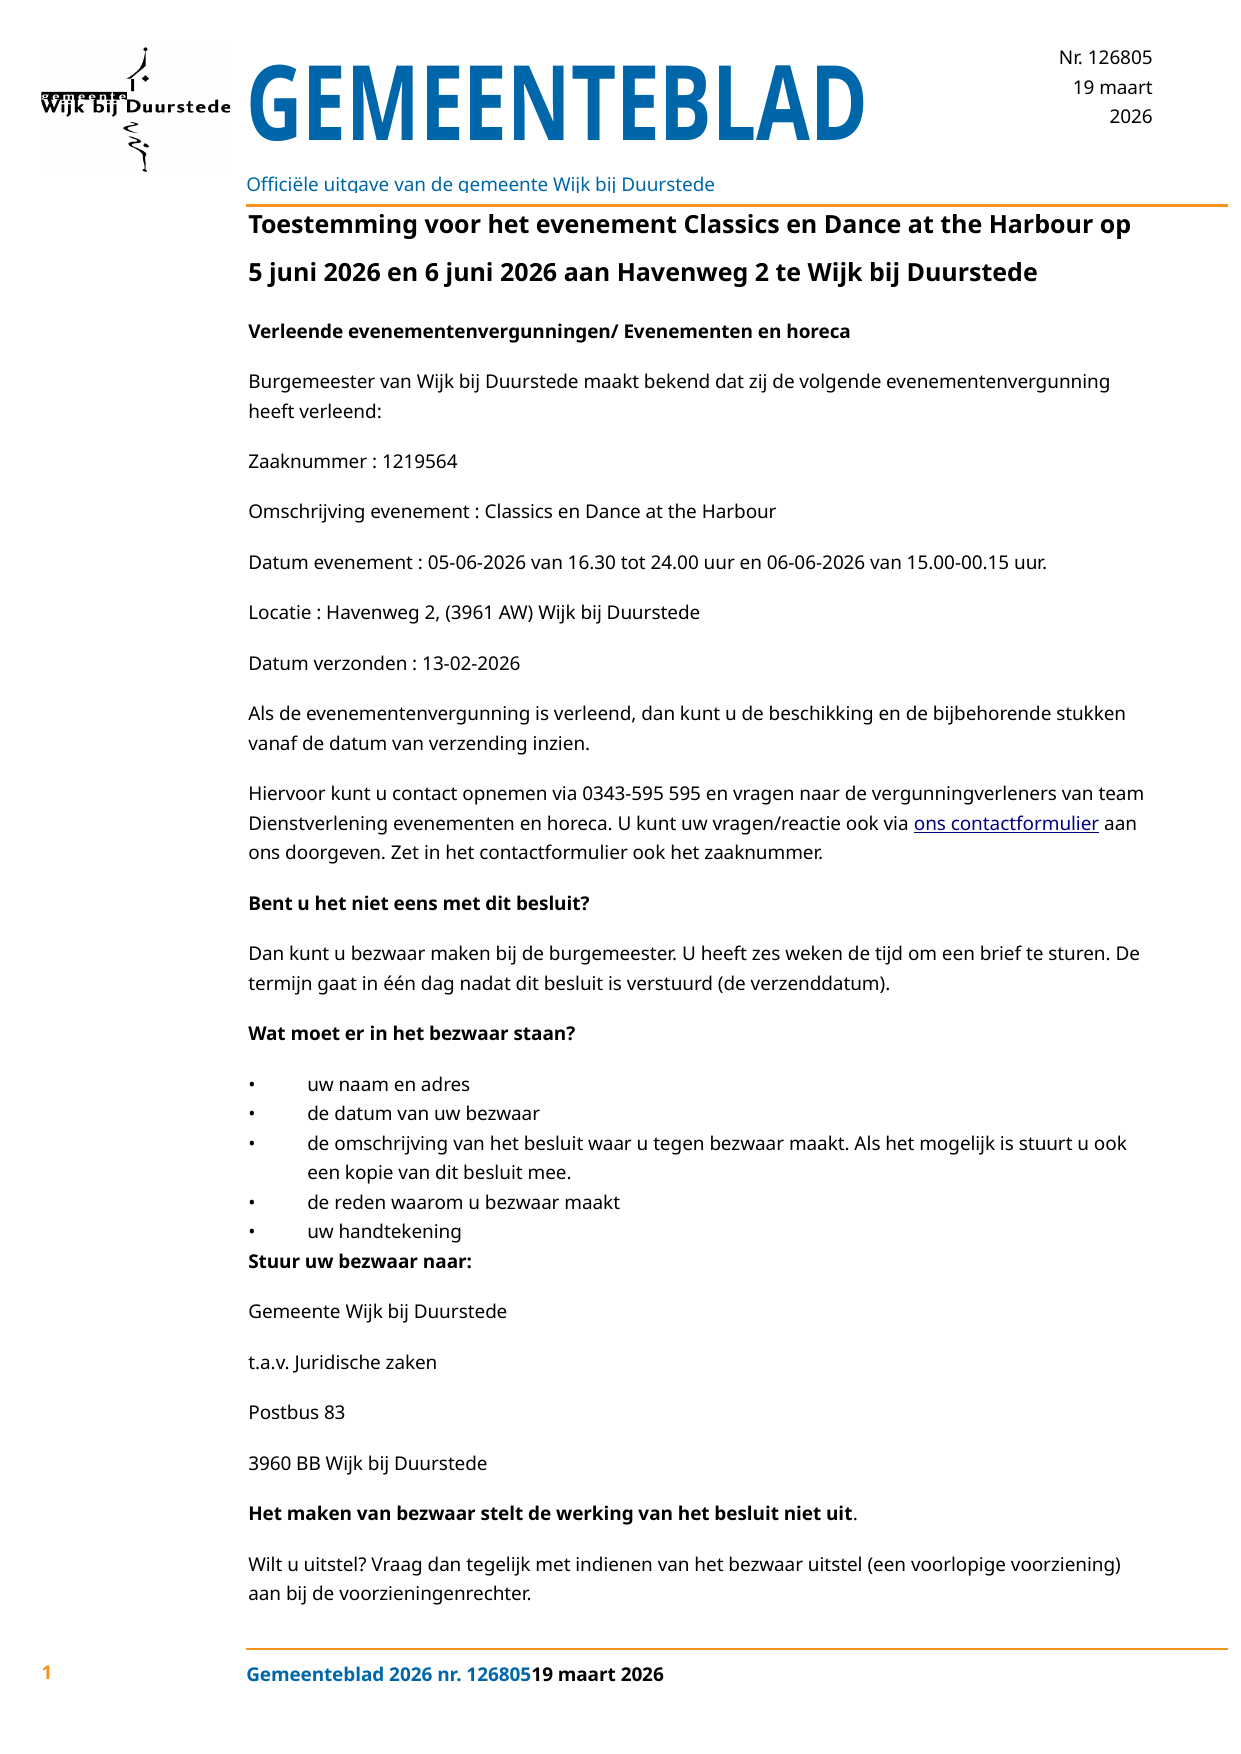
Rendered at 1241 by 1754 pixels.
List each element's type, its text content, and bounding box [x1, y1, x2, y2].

text Postbus 83 [248, 1399, 1152, 1425]
list de omschrijving van het besluit waar u tegen bezwaar maakt. Als het mogelijk is stuurt u ook een kopie van dit besluit mee. [248, 1130, 1152, 1185]
text Als de evenementenvergunning is verleend, dan kunt u de beschikking en de bijbehorende stukken vanaf de datum van verzending inzien. [248, 700, 1152, 756]
text 3960 BB Wijk bij Duurstede [248, 1450, 1152, 1476]
text Locatie : Havenweg 2, (3961 AW) Wijk bij Duurstede [248, 599, 1152, 625]
list uw handtekening [248, 1219, 1152, 1244]
text Dan kunt u bezwaar maken bij de burgemeester. U heeft zes weken de tijd om een brief te sturen. De termijn gaat in één dag nadat dit besluit is verstuurd (de verzenddatum). [248, 940, 1152, 996]
text Wat moet er in het bezwaar staan? [248, 1020, 1152, 1046]
text Gemeente Wijk bij Duurstede [248, 1299, 1152, 1324]
text Burgemeester van Wijk bij Duurstede maakt bekend dat zij de volgende evenementenvergunning heeft verleend: [248, 368, 1152, 424]
text Datum verzonden : 13-02-2026 [248, 650, 1152, 676]
text Het maken van bezwaar stelt de werking van het besluit niet uit. [248, 1500, 1152, 1526]
list uw naam en adres [248, 1071, 1152, 1097]
text Stuur uw bezwaar naar: [248, 1248, 1152, 1274]
list de reden waarom u bezwaar maakt [248, 1189, 1152, 1215]
text Bent u het niet eens met dit besluit? [248, 890, 1152, 916]
text Wilt u uitstel? Vraag dan tegelijk met indienen van het bezwaar uitstel (een voorlopige voorziening) aan bij de voorzieningenrechter. [248, 1551, 1152, 1606]
text t.a.v. Juridische zaken [248, 1349, 1152, 1375]
list de datum van uw bezwaar [248, 1100, 1152, 1126]
text Hiervoor kunt u contact opnemen via 0343-595 595 en vragen naar de vergunningverleners van team Dienstverlening evenementen en horeca. U kunt uw vragen/reactie ook via ons contactformulier aan ons doorgeven. Zet in het contactformulier ook het zaaknummer. [248, 780, 1152, 865]
text Toestemming voor het evenement Classics en Dance at the Harbour op 5 juni 2026 en 6 juni 2026 aan Havenweg 2 te Wijk bij Duurstede [248, 207, 1152, 288]
text Verleende evenementenvergunningen/ Evenementen en horeca [248, 318, 1152, 344]
picture [41, 47, 231, 172]
text Omschrijving evenement : Classics en Dance at the Harbour [248, 499, 1152, 524]
text Datum evenement : 05-06-2026 van 16.30 tot 24.00 uur en 06-06-2026 van 15.00-00.15 uur. [248, 549, 1152, 575]
text Zaaknummer : 1219564 [248, 448, 1152, 474]
